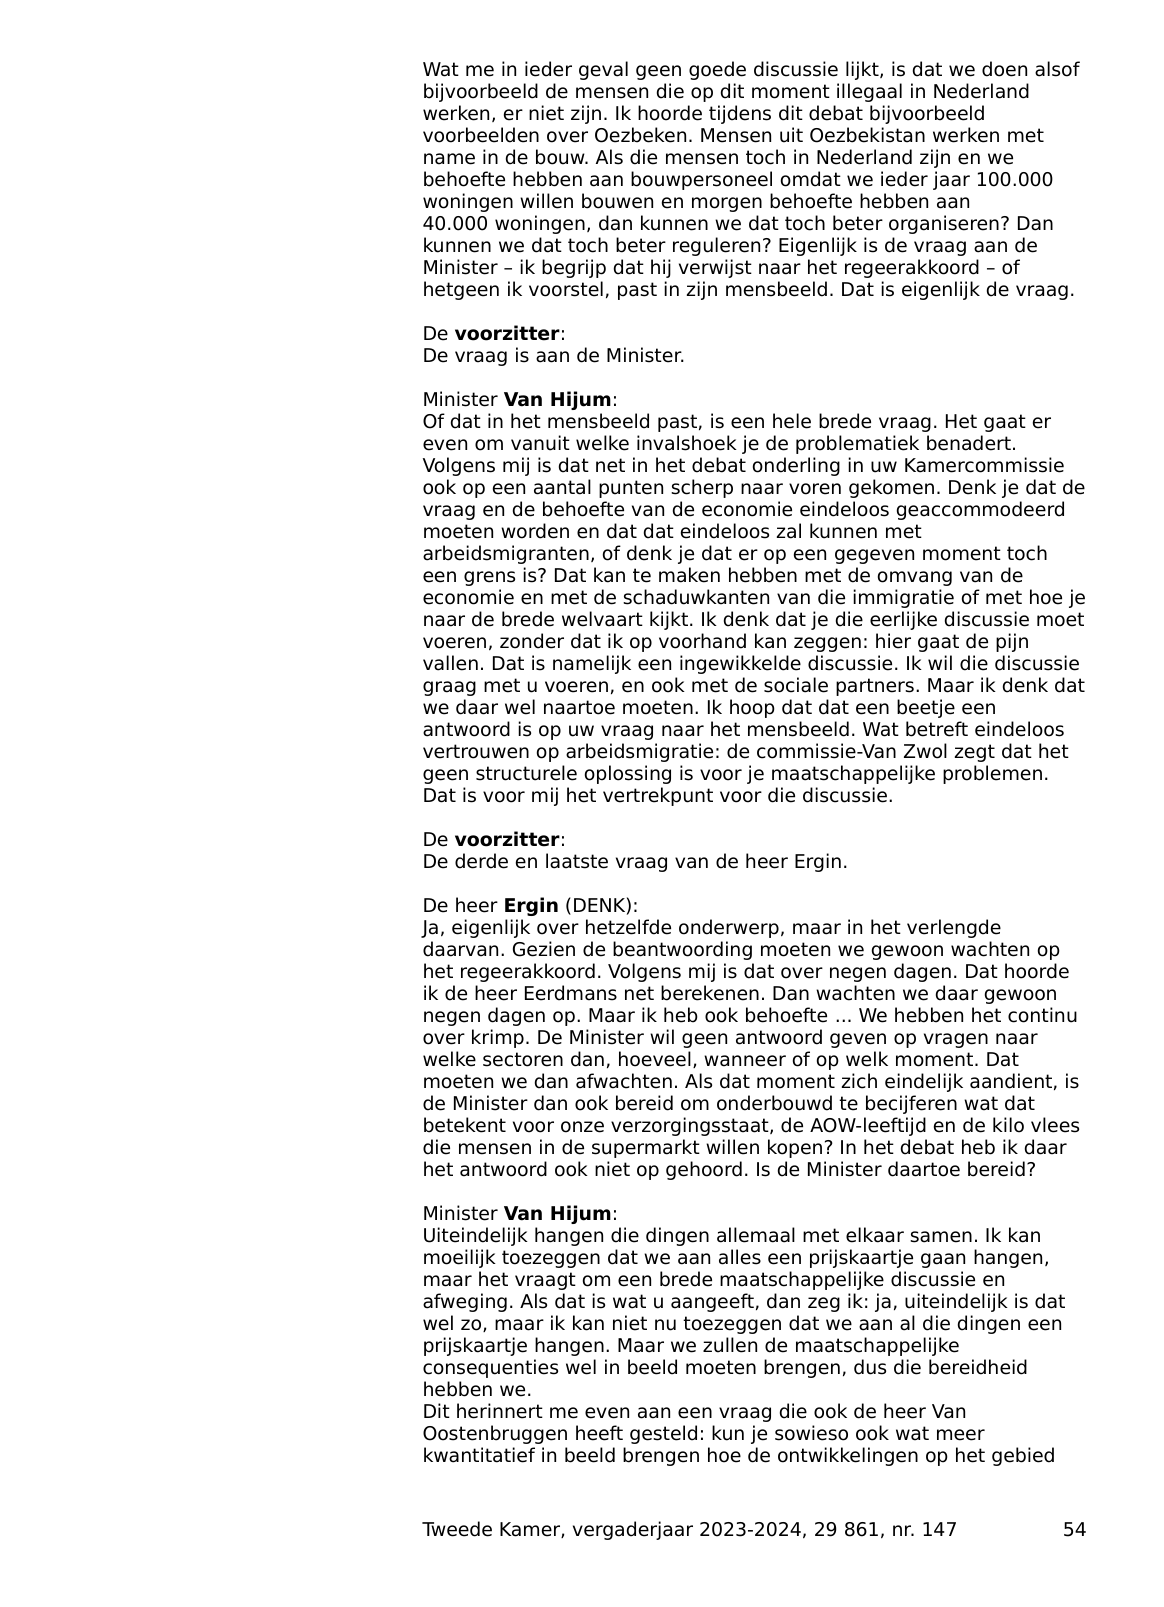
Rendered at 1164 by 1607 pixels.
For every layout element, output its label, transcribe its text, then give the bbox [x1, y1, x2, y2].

text Dit herinnert me even aan een vraag die ook de heer Van Oostenbruggen heeft gesteld: kun je sowieso ook wat meer kwantitatief in beeld brengen hoe de ontwikkelingen op het gebied [422, 1401, 1087, 1467]
text Ja, eigenlijk over hetzelfde onderwerp, maar in het verlengde daarvan. Gezien de beantwoording moeten we gewoon wachten op het regeerakkoord. Volgens mij is dat over negen dagen. Dat hoorde ik de heer Eerdmans net berekenen. Dan wachten we daar gewoon negen dagen op. Maar ik heb ook behoefte ... We hebben het continu over krimp. De Minister wil geen antwoord geven op vragen naar welke sectoren dan, hoeveel, wanneer of op welk moment. Dat moeten we dan afwachten. Als dat moment zich eindelijk aandient, is de Minister dan ook bereid om onderbouwd te becijferen wat dat betekent voor onze verzorgingsstaat, de AOW-leeftijd en de kilo vlees die mensen in de supermarkt willen kopen? In het debat heb ik daar het antwoord ook niet op gehoord. Is de Minister daartoe bereid? [422, 917, 1087, 1181]
text De heer Ergin (DENK): [422, 895, 1087, 917]
text Minister Van Hijum: [422, 1203, 1087, 1225]
text De vraag is aan de Minister. [422, 345, 1087, 367]
text De derde en laatste vraag van de heer Ergin. [422, 851, 1087, 873]
text Wat me in ieder geval geen goede discussie lijkt, is dat we doen alsof bijvoorbeeld de mensen die op dit moment illegaal in Nederland werken, er niet zijn. Ik hoorde tijdens dit debat bijvoorbeeld voorbeelden over Oezbeken. Mensen uit Oezbekistan werken met name in de bouw. Als die mensen toch in Nederland zijn en we behoefte hebben aan bouwpersoneel omdat we ieder jaar 100.000 woningen willen bouwen en morgen behoefte hebben aan 40.000 woningen, dan kunnen we dat toch beter organiseren? Dan kunnen we dat toch beter reguleren? Eigenlijk is de vraag aan de Minister – ik begrijp dat hij verwijst naar het regeerakkoord – of hetgeen ik voorstel, past in zijn mensbeeld. Dat is eigenlijk de vraag. [422, 59, 1087, 301]
text De voorzitter: [422, 323, 1087, 345]
text Uiteindelijk hangen die dingen allemaal met elkaar samen. Ik kan moeilijk toezeggen dat we aan alles een prijskaartje gaan hangen, maar het vraagt om een brede maatschappelijke discussie en afweging. Als dat is wat u aangeeft, dan zeg ik: ja, uiteindelijk is dat wel zo, maar ik kan niet nu toezeggen dat we aan al die dingen een prijskaartje hangen. Maar we zullen de maatschappelijke consequenties wel in beeld moeten brengen, dus die bereidheid hebben we. [422, 1225, 1087, 1401]
text Of dat in het mensbeeld past, is een hele brede vraag. Het gaat er even om vanuit welke invalshoek je de problematiek benadert. Volgens mij is dat net in het debat onderling in uw Kamercommissie ook op een aantal punten scherp naar voren gekomen. Denk je dat de vraag en de behoefte van de economie eindeloos geaccommodeerd moeten worden en dat dat eindeloos zal kunnen met arbeidsmigranten, of denk je dat er op een gegeven moment toch een grens is? Dat kan te maken hebben met de omvang van de economie en met de schaduwkanten van die immigratie of met hoe je naar de brede welvaart kijkt. Ik denk dat je die eerlijke discussie moet voeren, zonder dat ik op voorhand kan zeggen: hier gaat de pijn vallen. Dat is namelijk een ingewikkelde discussie. Ik wil die discussie graag met u voeren, en ook met de sociale partners. Maar ik denk dat we daar wel naartoe moeten. Ik hoop dat dat een beetje een antwoord is op uw vraag naar het mensbeeld. Wat betreft eindeloos vertrouwen op arbeidsmigratie: de commissie-Van Zwol zegt dat het geen structurele oplossing is voor je maatschappelijke problemen. Dat is voor mij het vertrekpunt voor die discussie. [422, 411, 1087, 807]
text Minister Van Hijum: [422, 389, 1087, 411]
text De voorzitter: [422, 829, 1087, 851]
